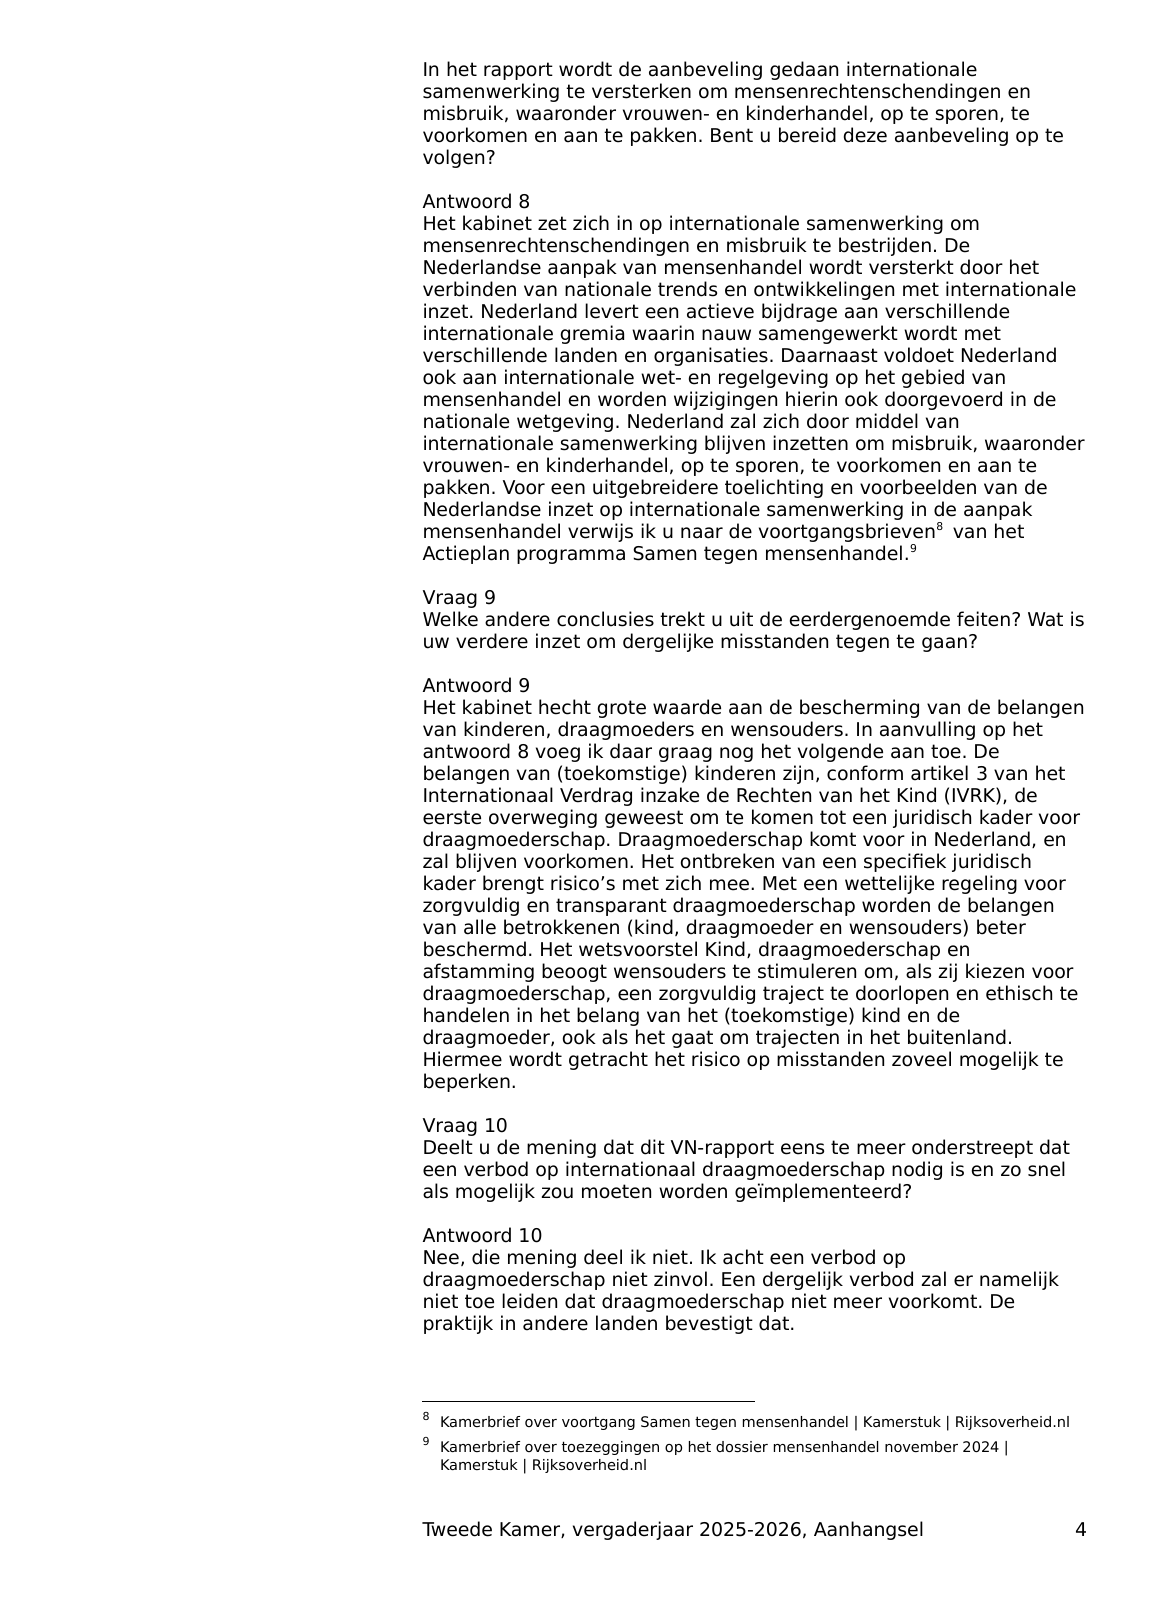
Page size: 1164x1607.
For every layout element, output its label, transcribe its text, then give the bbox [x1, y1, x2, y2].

text Antwoord 10 [422, 1225, 1087, 1247]
text Kamerbrief over voortgang Samen tegen mensenhandel | Kamerstuk | Rijksoverheid.nl [422, 1410, 1087, 1432]
text Vraag 9 [422, 587, 1087, 609]
text Antwoord 9 [422, 675, 1087, 697]
text Antwoord 8 [422, 191, 1087, 213]
text Nee, die mening deel ik niet. Ik acht een verbod op draagmoederschap niet zinvol. Een dergelijk verbod zal er namelijk niet toe leiden dat draagmoederschap niet meer voorkomt. De praktijk in andere landen bevestigt dat. [422, 1247, 1087, 1335]
text Kamerbrief over toezeggingen op het dossier mensenhandel november 2024 | Kamerstuk | Rijksoverheid.nl [422, 1435, 1087, 1474]
text Vraag 10 [422, 1115, 1087, 1137]
text Het kabinet zet zich in op internationale samenwerking om mensenrechtenschendingen en misbruik te bestrijden. De Nederlandse aanpak van mensenhandel wordt versterkt door het verbinden van nationale trends en ontwikkelingen met internationale inzet. Nederland levert een actieve bijdrage aan verschillende internationale gremia waarin nauw samengewerkt wordt met verschillende landen en organisaties. Daarnaast voldoet Nederland ook aan internationale wet- en regelgeving op het gebied van mensenhandel en worden wijzigingen hierin ook doorgevoerd in de nationale wetgeving. Nederland zal zich door middel van internationale samenwerking blijven inzetten om misbruik, waaronder vrouwen- en kinderhandel, op te sporen, te voorkomen en aan te pakken. Voor een uitgebreidere toelichting en voorbeelden van de Nederlandse inzet op internationale samenwerking in de aanpak mensenhandel verwijs ik u naar de voortgangsbrieven van het Actieplan programma Samen tegen mensenhandel. [422, 213, 1087, 565]
text Het kabinet hecht grote waarde aan de bescherming van de belangen van kinderen, draagmoeders en wensouders. In aanvulling op het antwoord 8 voeg ik daar graag nog het volgende aan toe. De belangen van (toekomstige) kinderen zijn, conform artikel 3 van het Internationaal Verdrag inzake de Rechten van het Kind (IVRK), de eerste overweging geweest om te komen tot een juridisch kader voor draagmoederschap. Draagmoederschap komt voor in Nederland, en zal blijven voorkomen. Het ontbreken van een specifiek juridisch kader brengt risico’s met zich mee. Met een wettelijke regeling voor zorgvuldig en transparant draagmoederschap worden de belangen van alle betrokkenen (kind, draagmoeder en wensouders) beter beschermd. Het wetsvoorstel Kind, draagmoederschap en afstamming beoogt wensouders te stimuleren om, als zij kiezen voor draagmoederschap, een zorgvuldig traject te doorlopen en ethisch te handelen in het belang van het (toekomstige) kind en de draagmoeder, ook als het gaat om trajecten in het buitenland. Hiermee wordt getracht het risico op misstanden zoveel mogelijk te beperken. [422, 697, 1087, 1093]
text In het rapport wordt de aanbeveling gedaan internationale samenwerking te versterken om mensenrechtenschendingen en misbruik, waaronder vrouwen- en kinderhandel, op te sporen, te voorkomen en aan te pakken. Bent u bereid deze aanbeveling op te volgen? [422, 59, 1087, 169]
text Welke andere conclusies trekt u uit de eerdergenoemde feiten? Wat is uw verdere inzet om dergelijke misstanden tegen te gaan? [422, 609, 1087, 653]
text Deelt u de mening dat dit VN-rapport eens te meer onderstreept dat een verbod op internationaal draagmoederschap nodig is en zo snel als mogelijk zou moeten worden geïmplementeerd? [422, 1137, 1087, 1203]
